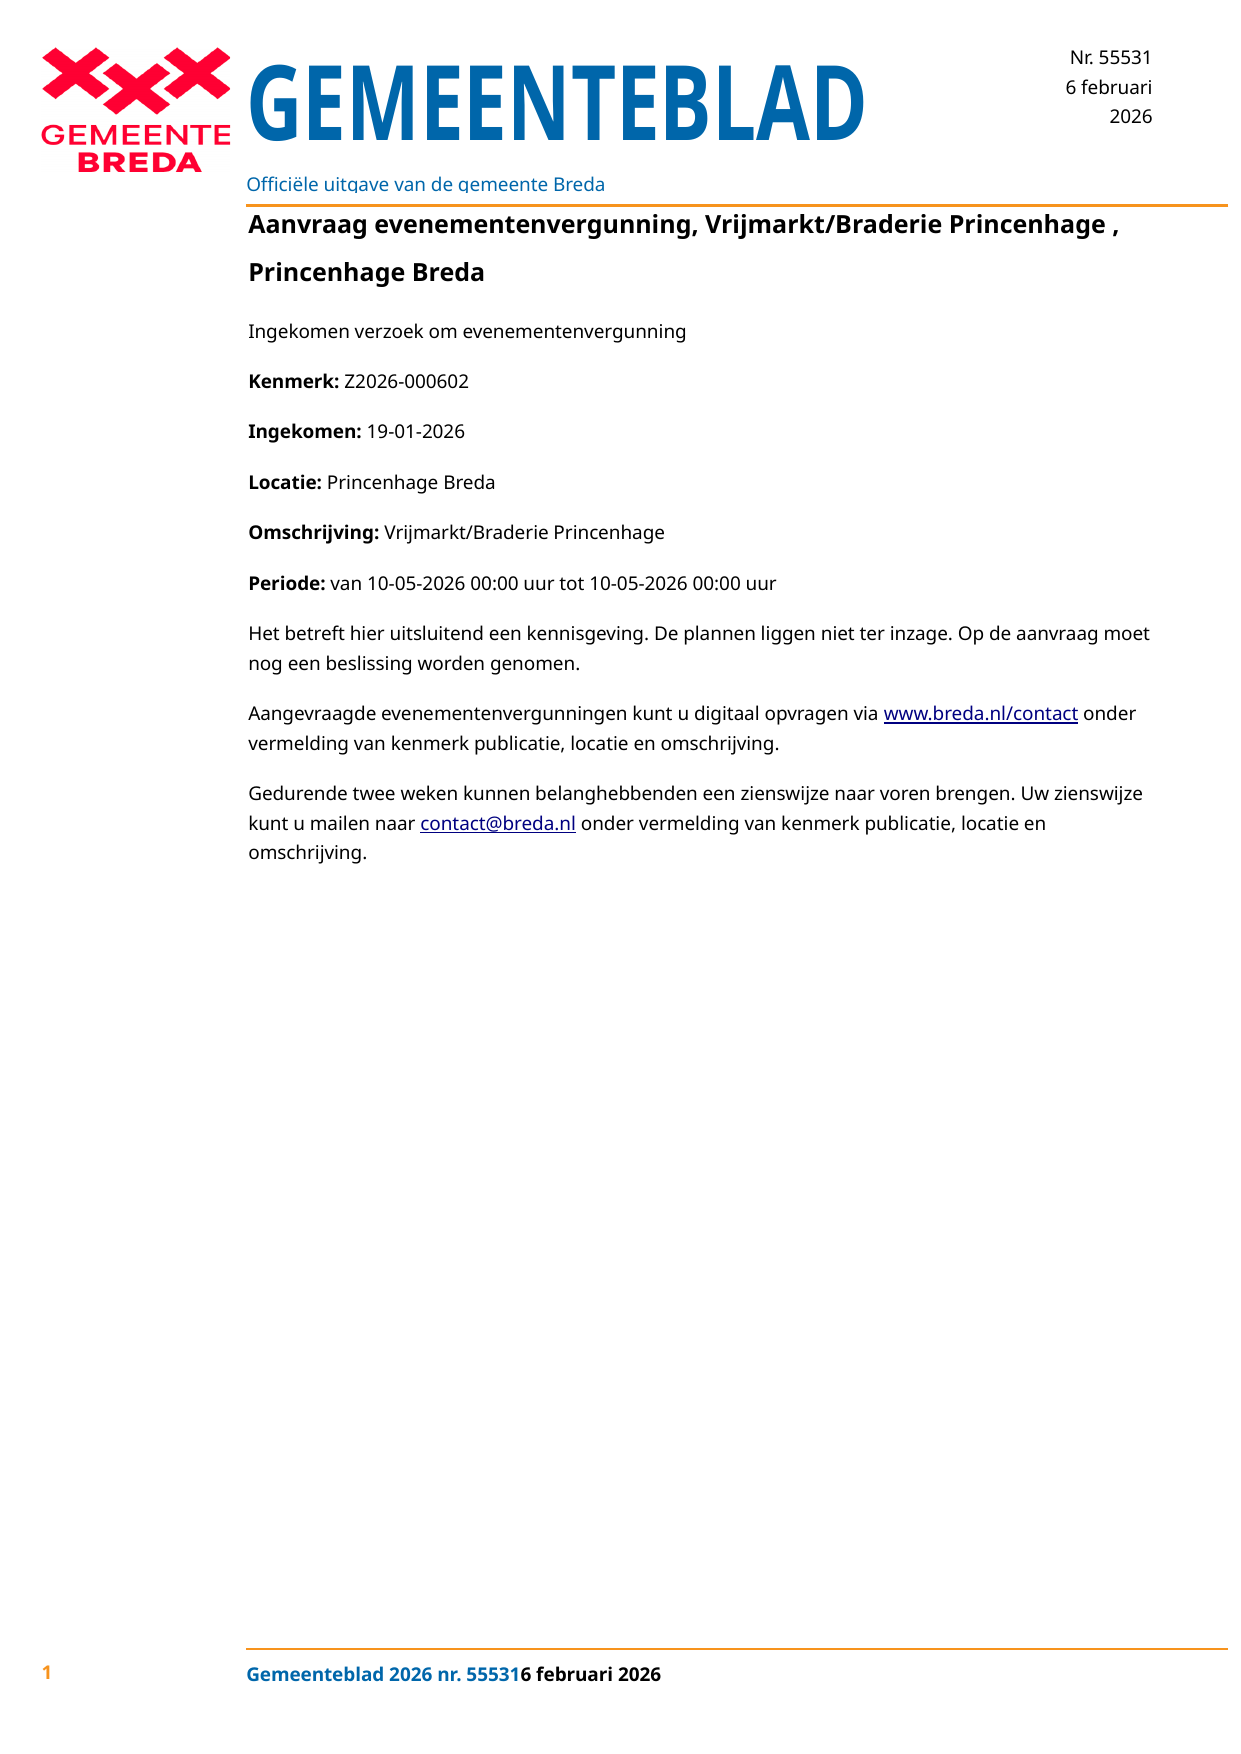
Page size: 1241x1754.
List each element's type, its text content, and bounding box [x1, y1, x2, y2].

text Periode: van 10-05-2026 00:00 uur tot 10-05-2026 00:00 uur [248, 570, 1152, 596]
text Aanvraag evenementenvergunning, Vrijmarkt/Braderie Princenhage , Princenhage Breda [248, 207, 1152, 288]
text Aangevraagde evenementenvergunningen kunt u digitaal opvragen via www.breda.nl/contact onder vermelding van kenmerk publicatie, locatie en omschrijving. [248, 700, 1152, 756]
text Het betreft hier uitsluitend een kennisgeving. De plannen liggen niet ter inzage. Op de aanvraag moet nog een beslissing worden genomen. [248, 620, 1152, 676]
text Locatie: Princenhage Breda [248, 469, 1152, 495]
text Ingekomen verzoek om evenementenvergunning [248, 318, 1152, 344]
text Ingekomen: 19-01-2026 [248, 419, 1152, 444]
picture [41, 47, 231, 172]
text Gedurende twee weken kunnen belanghebbenden een zienswijze naar voren brengen. Uw zienswijze kunt u mailen naar contact@breda.nl onder vermelding van kenmerk publicatie, locatie en omschrijving. [248, 780, 1152, 865]
text Kenmerk: Z2026-000602 [248, 368, 1152, 394]
text Omschrijving: Vrijmarkt/Braderie Princenhage [248, 519, 1152, 545]
